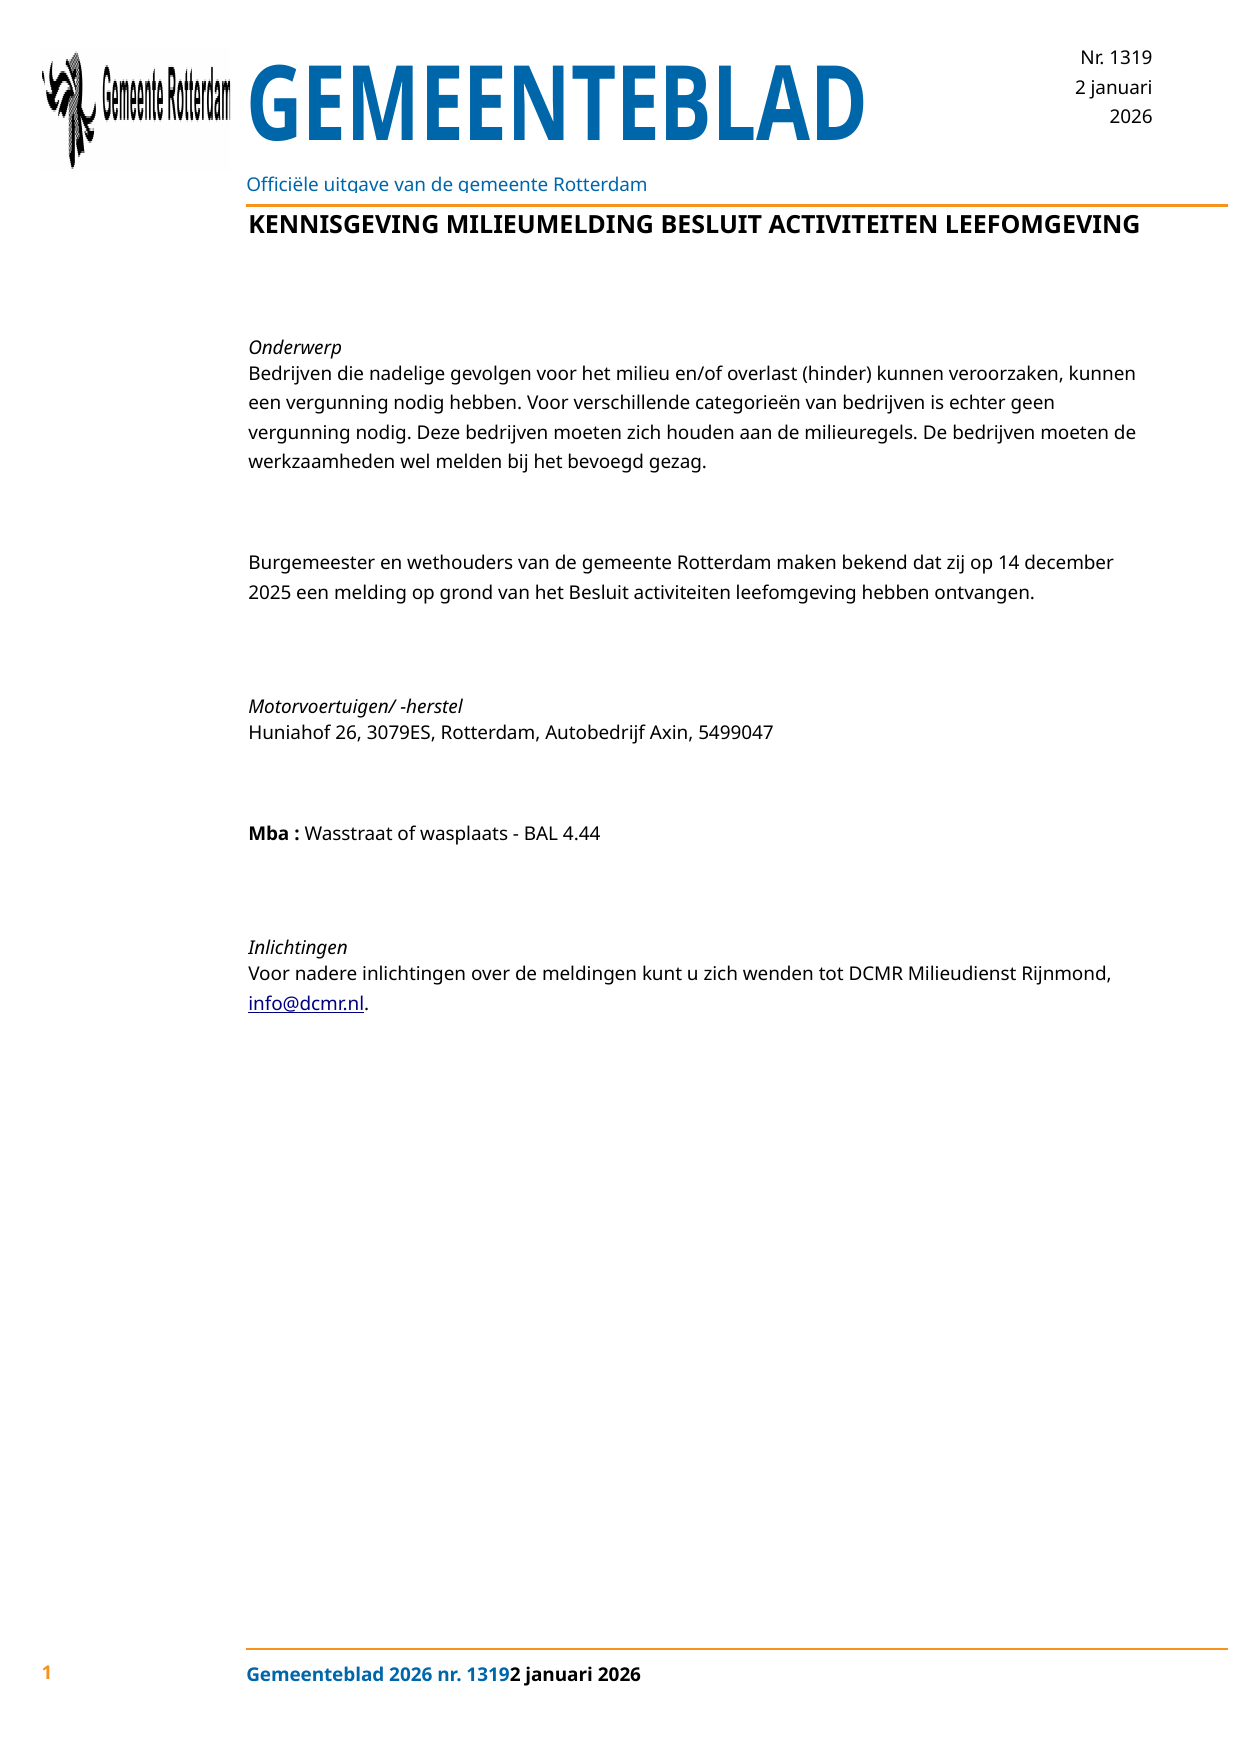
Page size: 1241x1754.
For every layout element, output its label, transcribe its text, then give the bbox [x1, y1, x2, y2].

text Inlichtingen [248, 934, 1152, 960]
text Mba : Wasstraat of wasplaats - BAL 4.44 [248, 820, 1152, 846]
text Motorvoertuigen/ -herstel [248, 693, 1152, 719]
text Huniahof 26, 3079ES, Rotterdam, Autobedrijf Axin, 5499047 [248, 719, 1152, 745]
text Burgemeester en wethouders van de gemeente Rotterdam maken bekend dat zij op 14 december 2025 een melding op grond van het Besluit activiteiten leefomgeving hebben ontvangen. [248, 549, 1152, 605]
text Onderwerp [248, 334, 1152, 360]
text KENNISGEVING MILIEUMELDING BESLUIT ACTIVITEITEN LEEFOMGEVING [248, 207, 1152, 241]
text Voor nadere inlichtingen over de meldingen kunt u zich wenden tot DCMR Milieudienst Rijnmond, info@dcmr.nl. [248, 960, 1152, 1016]
text Bedrijven die nadelige gevolgen voor het milieu en/of overlast (hinder) kunnen veroorzaken, kunnen een vergunning nodig hebben. Voor verschillende categorieën van bedrijven is echter geen vergunning nodig. Deze bedrijven moeten zich houden aan de milieuregels. De bedrijven moeten de werkzaamheden wel melden bij het bevoegd gezag. [248, 360, 1152, 474]
picture [41, 47, 231, 172]
